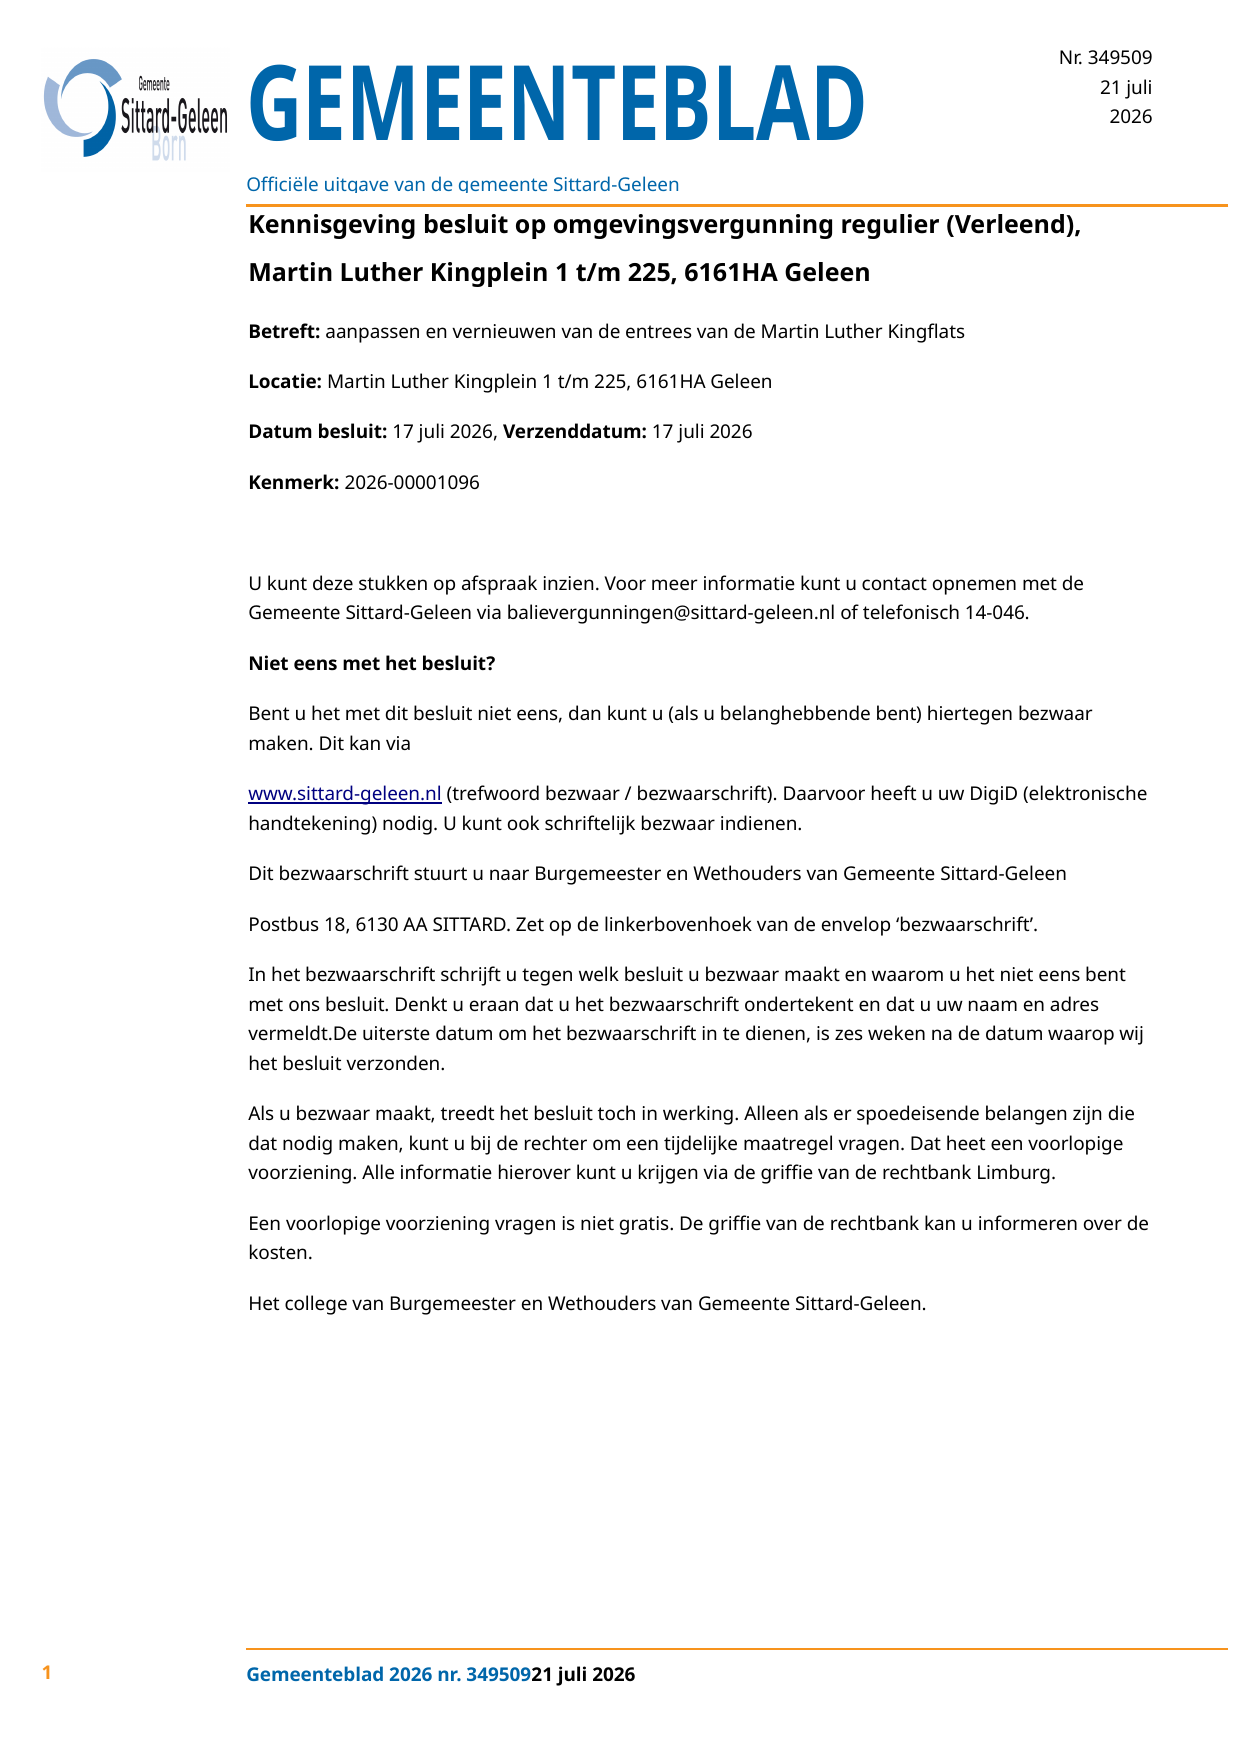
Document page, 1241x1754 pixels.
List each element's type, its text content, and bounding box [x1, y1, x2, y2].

text In het bezwaarschrift schrijft u tegen welk besluit u bezwaar maakt en waarom u het niet eens bent met ons besluit. Denkt u eraan dat u het bezwaarschrift ondertekent en dat u uw naam en adres vermeldt.De uiterste datum om het bezwaarschrift in te dienen, is zes weken na de datum waarop wij het besluit verzonden. [248, 961, 1152, 1076]
picture [41, 47, 231, 172]
text Datum besluit: 17 juli 2026, Verzenddatum: 17 juli 2026 [248, 419, 1152, 444]
text Postbus 18, 6130 AA SITTARD. Zet op de linkerbovenhoek van de envelop ‘bezwaarschrift’. [248, 911, 1152, 937]
text Kenmerk: 2026-00001096 [248, 469, 1152, 495]
text Bent u het met dit besluit niet eens, dan kunt u (als u belanghebbende bent) hiertegen bezwaar maken. Dit kan via [248, 700, 1152, 756]
text Kennisgeving besluit op omgevingsvergunning regulier (Verleend), Martin Luther Kingplein 1 t/m 225, 6161HA Geleen [248, 207, 1152, 288]
text U kunt deze stukken op afspraak inzien. Voor meer informatie kunt u contact opnemen met de Gemeente Sittard-Geleen via balievergunningen@sittard-geleen.nl of telefonisch 14-046. [248, 570, 1152, 625]
text Niet eens met het besluit? [248, 650, 1152, 676]
text Locatie: Martin Luther Kingplein 1 t/m 225, 6161HA Geleen [248, 368, 1152, 394]
text Als u bezwaar maakt, treedt het besluit toch in werking. Alleen als er spoedeisende belangen zijn die dat nodig maken, kunt u bij de rechter om een tijdelijke maatregel vragen. Dat heet een voorlopige voorziening. Alle informatie hierover kunt u krijgen via de griffie van de rechtbank Limburg. [248, 1100, 1152, 1185]
text Betreft: aanpassen en vernieuwen van de entrees van de Martin Luther Kingflats [248, 318, 1152, 344]
text Dit bezwaarschrift stuurt u naar Burgemeester en Wethouders van Gemeente Sittard-Geleen [248, 860, 1152, 886]
text www.sittard-geleen.nl (trefwoord bezwaar / bezwaarschrift). Daarvoor heeft u uw DigiD (elektronische handtekening) nodig. U kunt ook schriftelijk bezwaar indienen. [248, 780, 1152, 836]
text Het college van Burgemeester en Wethouders van Gemeente Sittard-Geleen. [248, 1290, 1152, 1316]
text Een voorlopige voorziening vragen is niet gratis. De griffie van de rechtbank kan u informeren over de kosten. [248, 1210, 1152, 1265]
